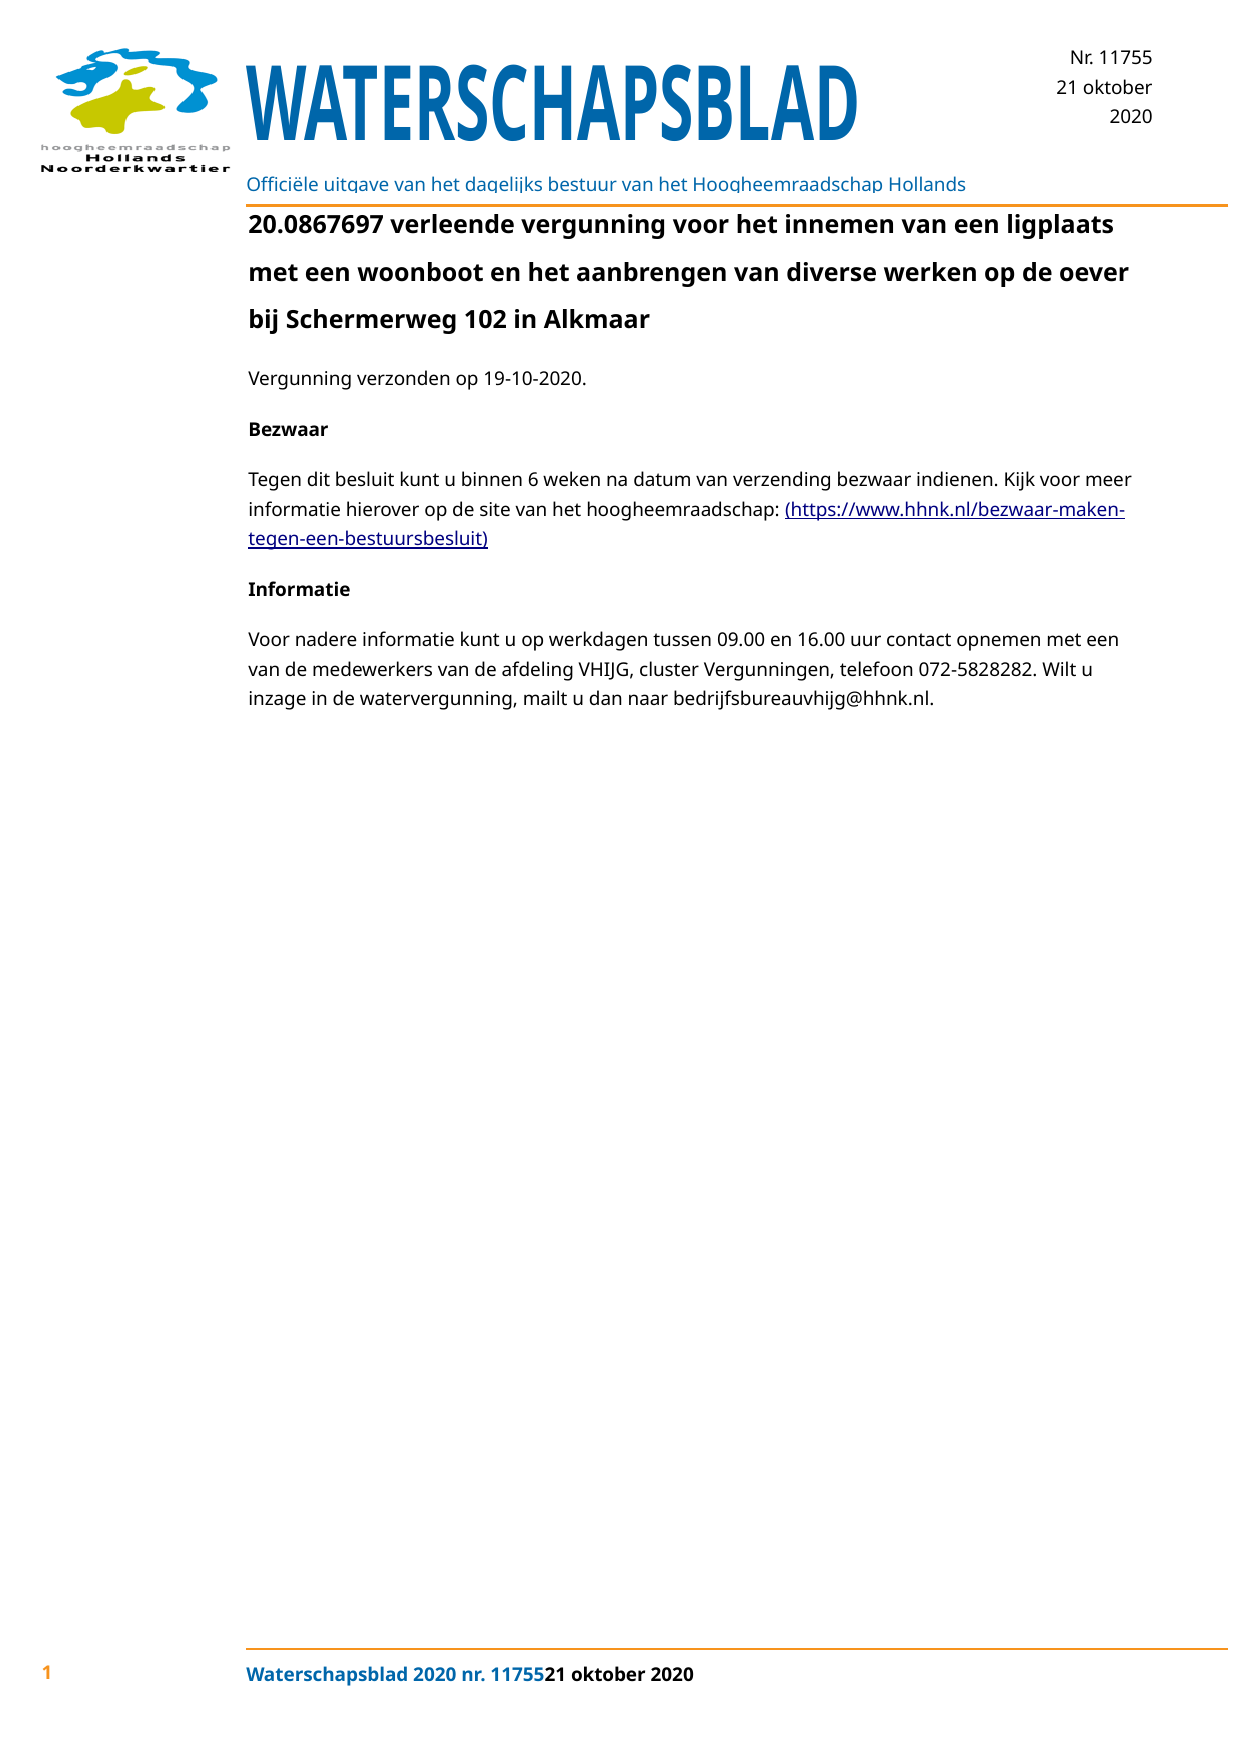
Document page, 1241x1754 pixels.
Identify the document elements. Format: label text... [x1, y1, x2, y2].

picture [41, 47, 231, 172]
text Bezwaar [248, 416, 1152, 442]
text 20.0867697 verleende vergunning voor het innemen van een ligplaats met een woonboot en het aanbrengen van diverse werken op de oever bij Schermerweg 102 in Alkmaar [248, 207, 1152, 336]
text Vergunning verzonden op 19-10-2020. [248, 366, 1152, 391]
text Tegen dit besluit kunt u binnen 6 weken na datum van verzending bezwaar indienen. Kijk voor meer informatie hierover op de site van het hoogheemraadschap: (https://www.hhnk.nl/bezwaar-maken-tegen-een-bestuursbesluit) [248, 466, 1152, 551]
text Voor nadere informatie kunt u op werkdagen tussen 09.00 en 16.00 uur contact opnemen met een van de medewerkers van de afdeling VHIJG, cluster Vergunningen, telefoon 072-5828282. Wilt u inzage in de watervergunning, mailt u dan naar bedrijfsbureauvhijg@hhnk.nl. [248, 626, 1152, 711]
text Informatie [248, 576, 1152, 602]
